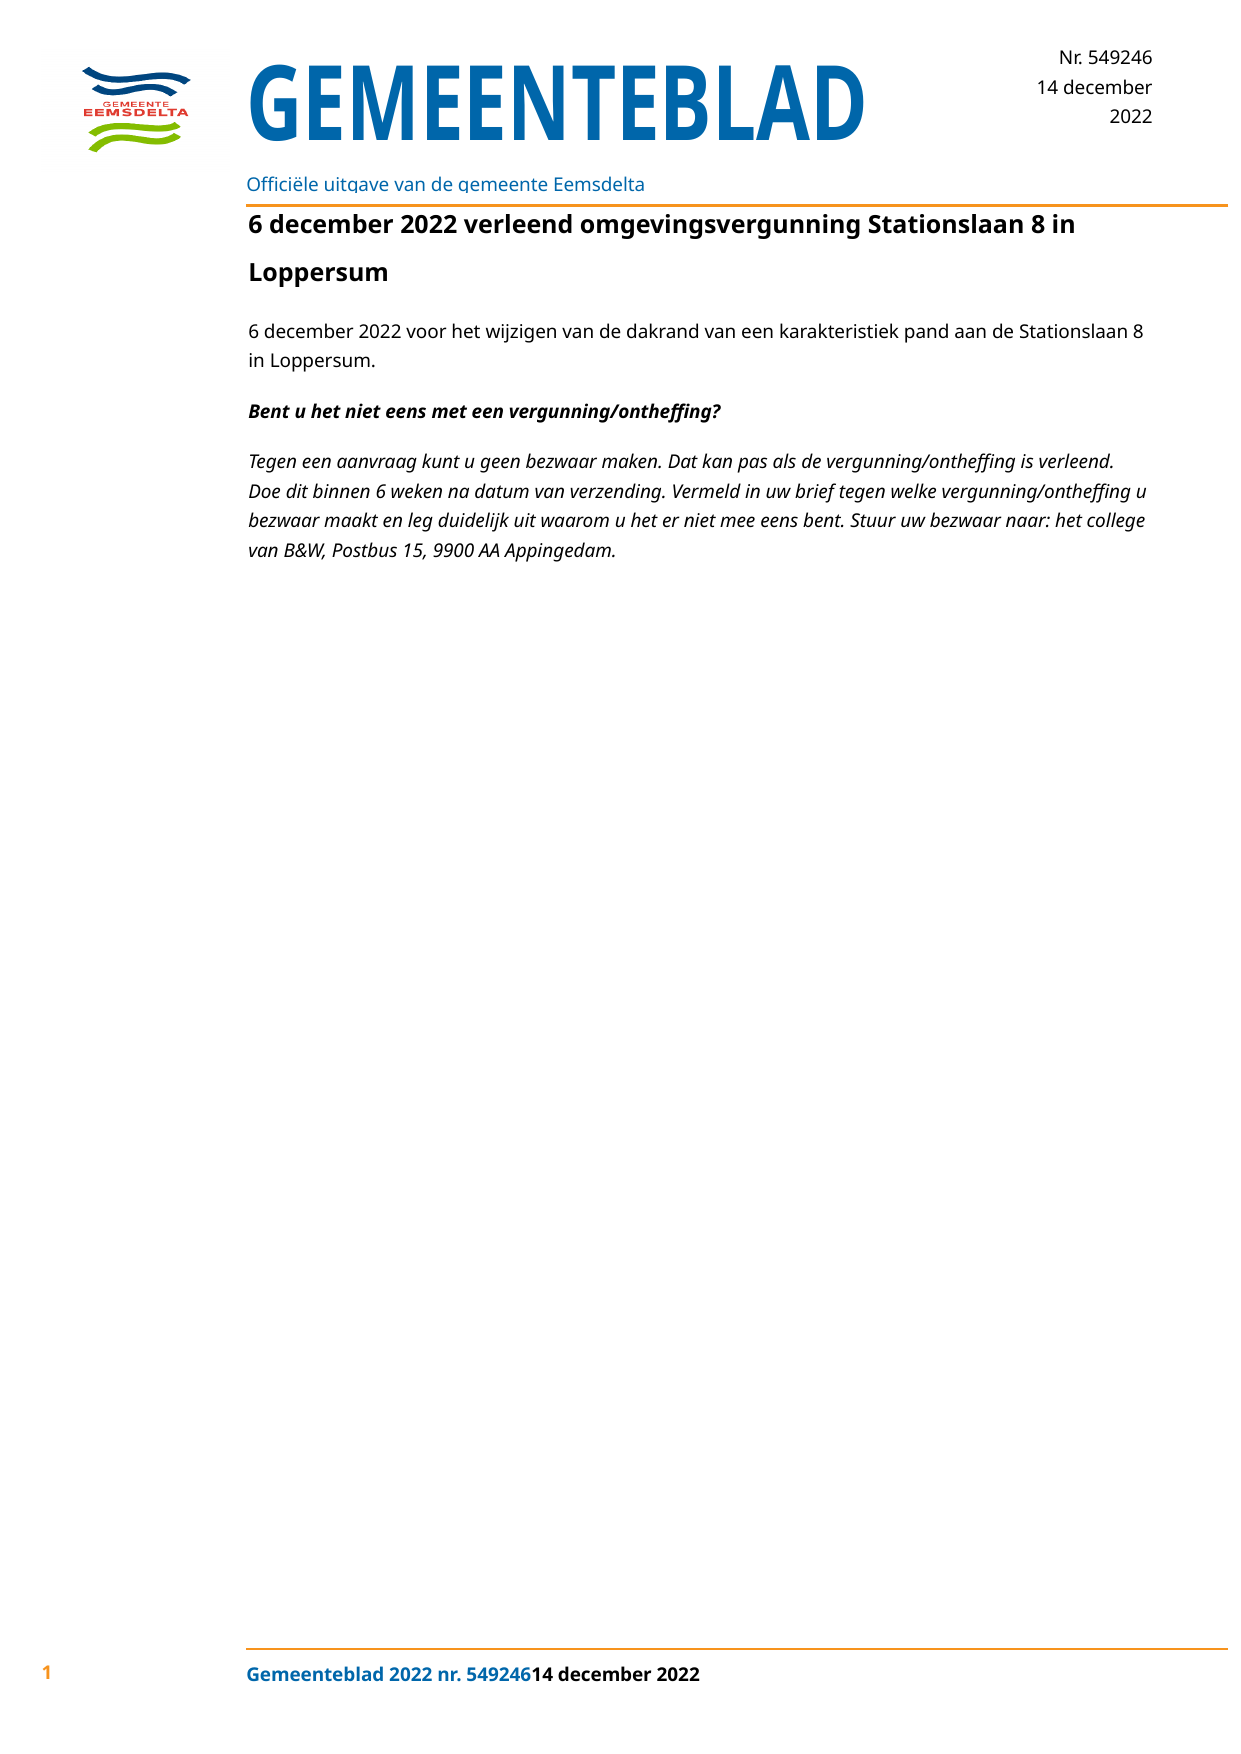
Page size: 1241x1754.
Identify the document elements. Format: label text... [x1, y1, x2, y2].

text 6 december 2022 verleend omgevingsvergunning Stationslaan 8 in Loppersum [248, 207, 1152, 288]
text Tegen een aanvraag kunt u geen bezwaar maken. Dat kan pas als de vergunning/ontheffing is verleend. Doe dit binnen 6 weken na datum van verzending. Vermeld in uw brief tegen welke vergunning/ontheffing u bezwaar maakt en leg duidelijk uit waarom u het er niet mee eens bent. Stuur uw bezwaar naar: het college van B&W, Postbus 15, 9900 AA Appingedam. [248, 448, 1152, 563]
picture [41, 47, 231, 172]
text 6 december 2022 voor het wijzigen van de dakrand van een karakteristiek pand aan de Stationslaan 8 in Loppersum. [248, 318, 1152, 373]
text Bent u het niet eens met een vergunning/ontheffing? [248, 398, 1152, 424]
